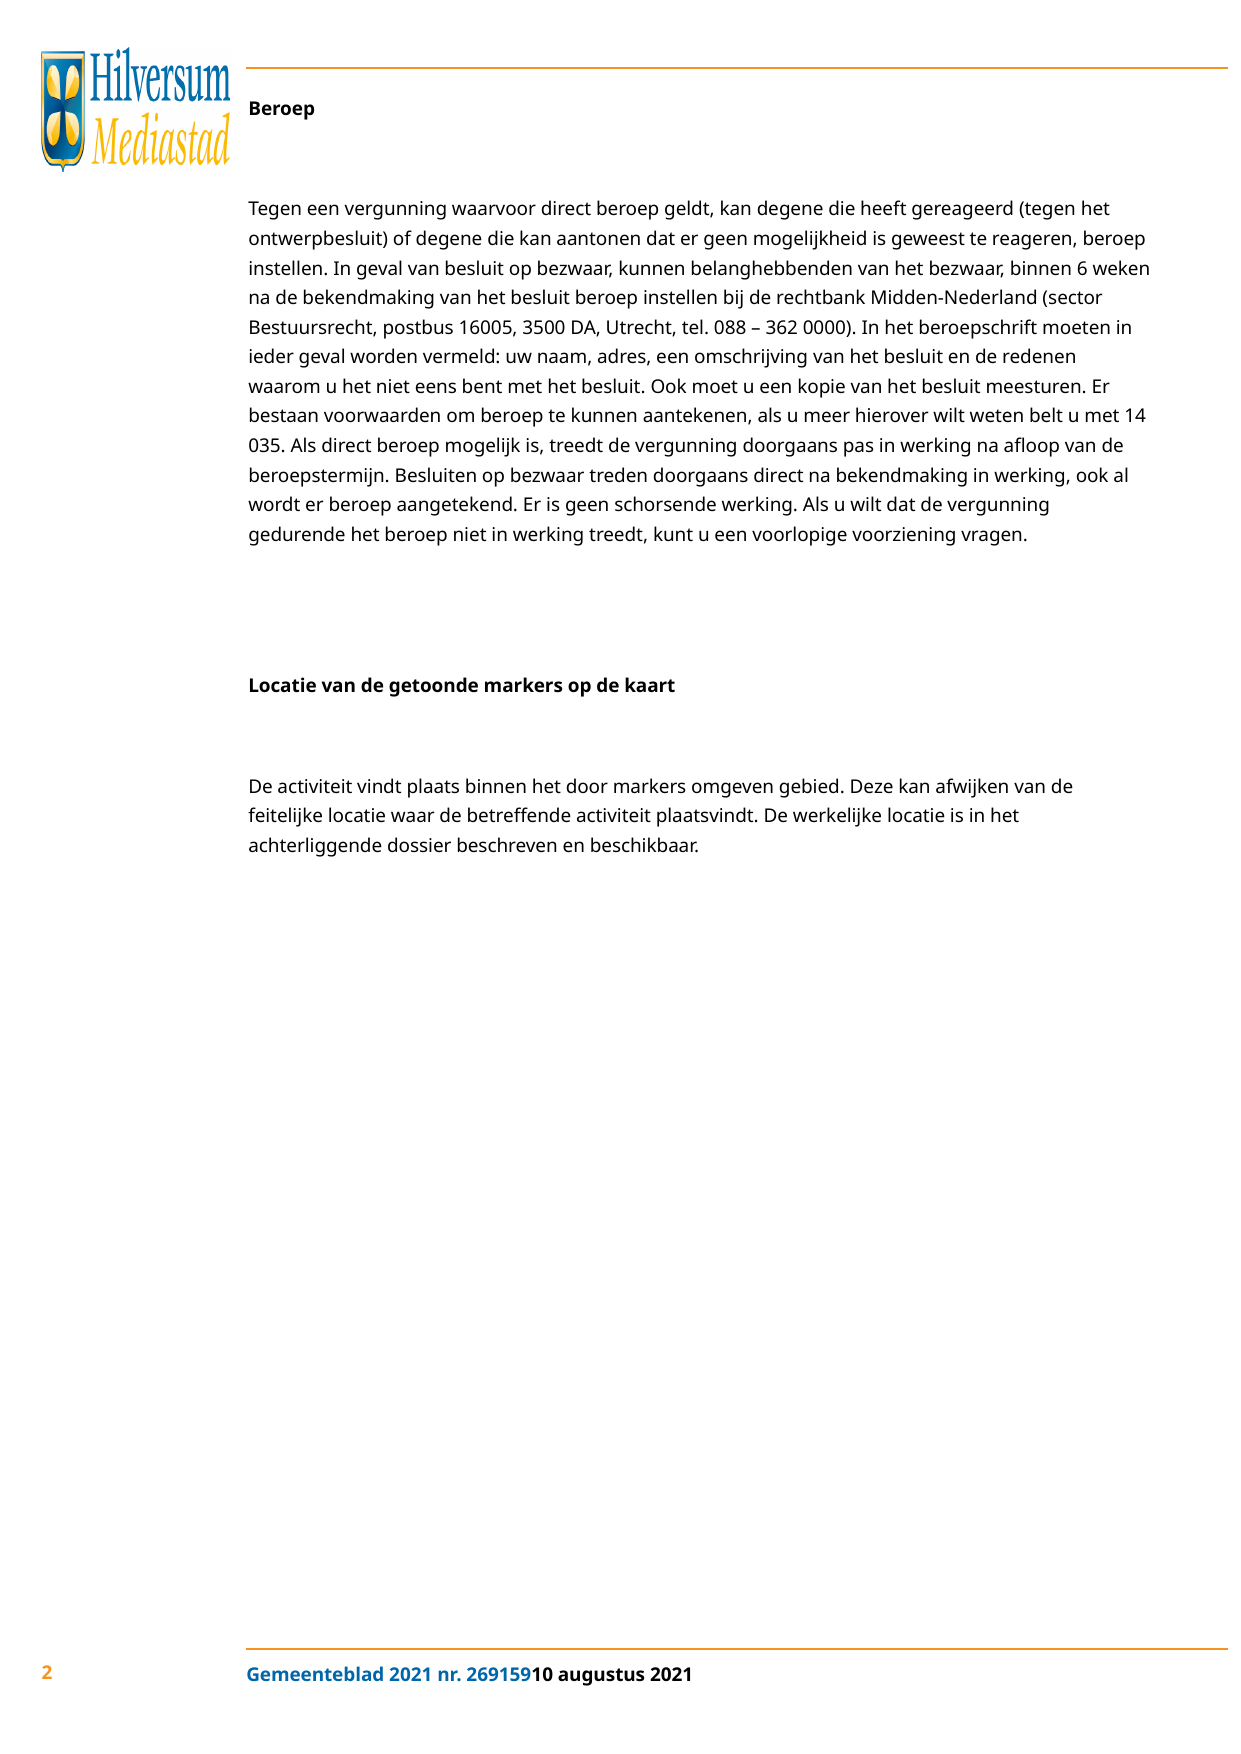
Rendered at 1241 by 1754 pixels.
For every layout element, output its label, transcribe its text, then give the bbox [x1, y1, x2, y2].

picture [41, 47, 231, 172]
text Locatie van de getoonde markers op de kaart [248, 672, 1152, 698]
text Tegen een vergunning waarvoor direct beroep geldt, kan degene die heeft gereageerd (tegen het ontwerpbesluit) of degene die kan aantonen dat er geen mogelijkheid is geweest te reageren, beroep instellen. In geval van besluit op bezwaar, kunnen belanghebbenden van het bezwaar, binnen 6 weken na de bekendmaking van het besluit beroep instellen bij de rechtbank Midden-Nederland (sector Bestuursrecht, postbus 16005, 3500 DA, Utrecht, tel. 088 – 362 0000). In het beroepschrift moeten in ieder geval worden vermeld: uw naam, adres, een omschrijving van het besluit en de redenen waarom u het niet eens bent met het besluit. Ook moet u een kopie van het besluit meesturen. Er bestaan voorwaarden om beroep te kunnen aantekenen, als u meer hierover wilt weten belt u met 14 035. Als direct beroep mogelijk is, treedt de vergunning doorgaans pas in werking na afloop van de beroepstermijn. Besluiten op bezwaar treden doorgaans direct na bekendmaking in werking, ook al wordt er beroep aangetekend. Er is geen schorsende werking. Als u wilt dat de vergunning gedurende het beroep niet in werking treedt, kunt u een voorlopige voorziening vragen. [248, 196, 1152, 547]
text De activiteit vindt plaats binnen het door markers omgeven gebied. Deze kan afwijken van de feitelijke locatie waar de betreffende activiteit plaatsvindt. De werkelijke locatie is in het achterliggende dossier beschreven en beschikbaar. [248, 773, 1152, 858]
text Beroep [248, 95, 1152, 121]
